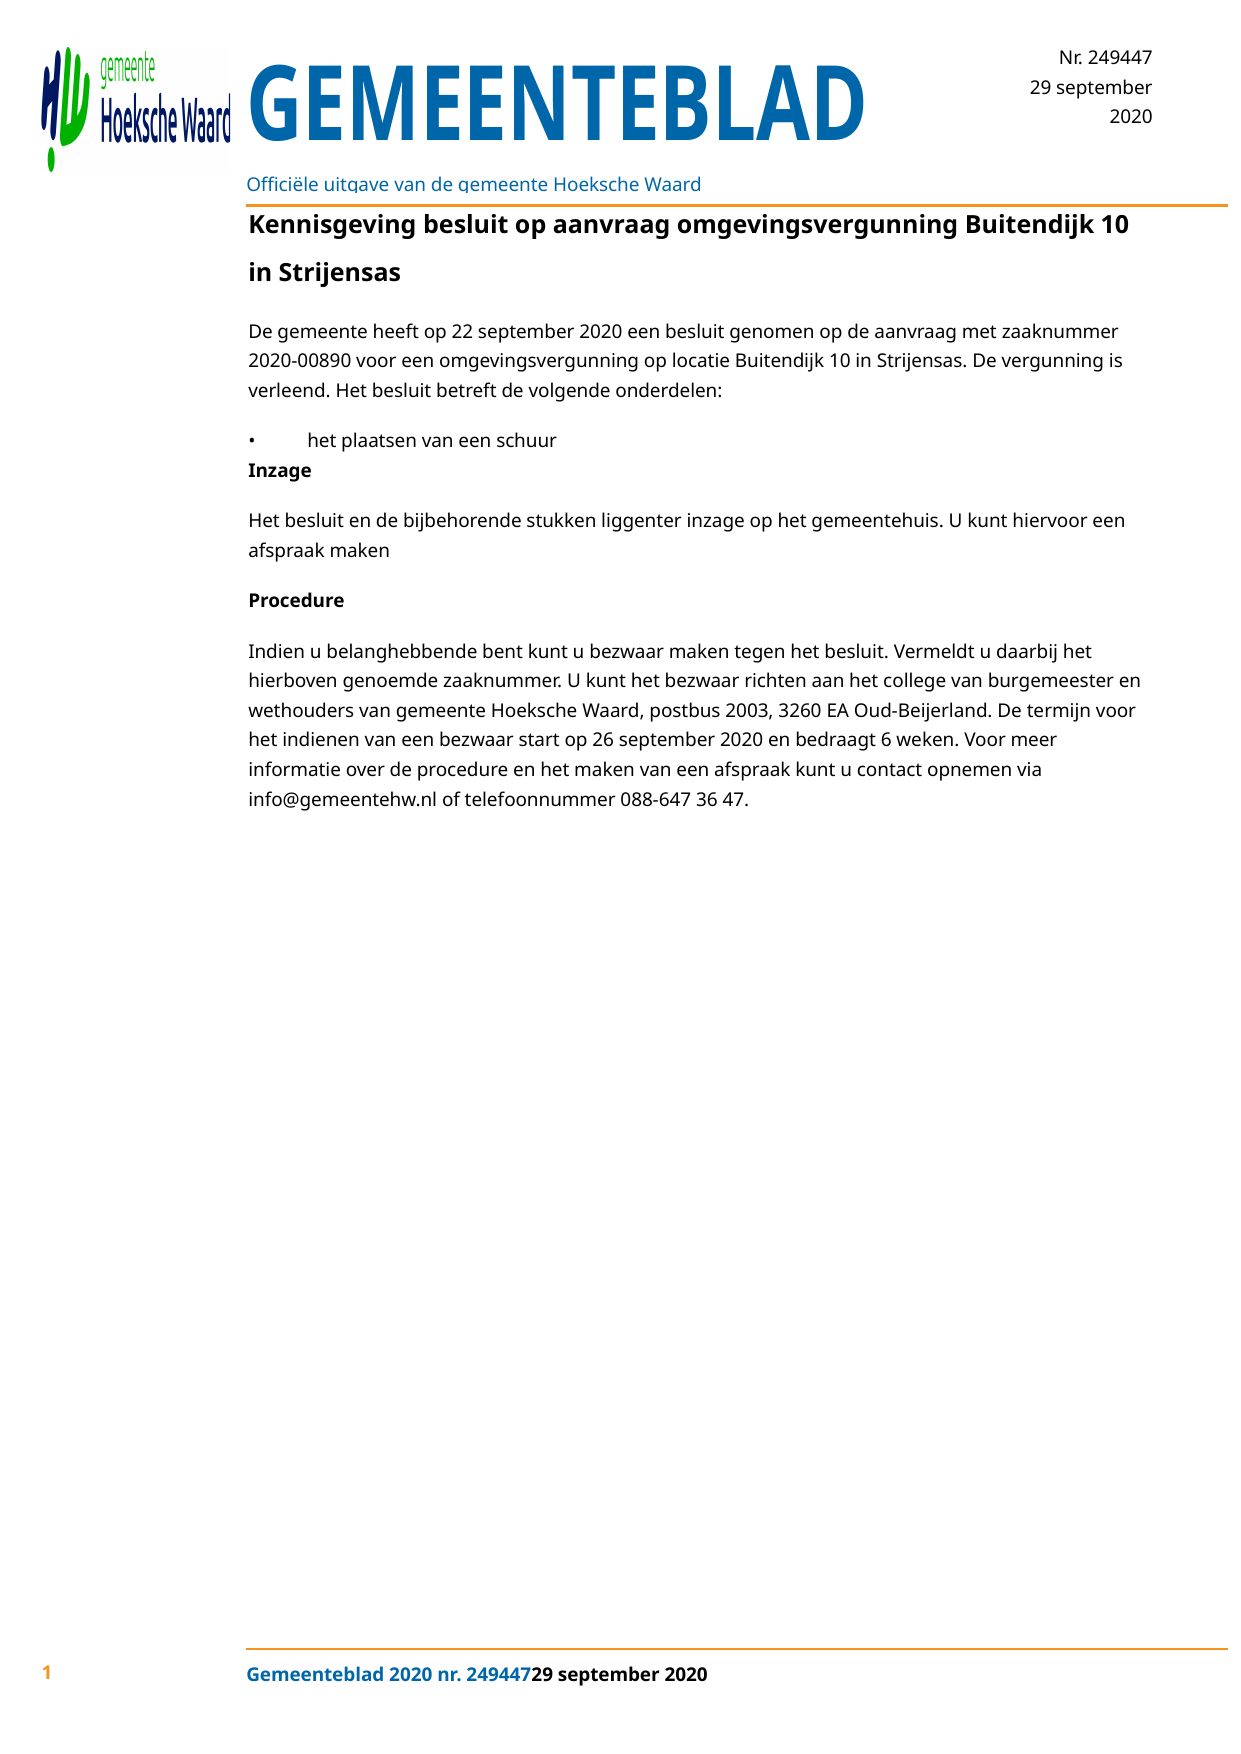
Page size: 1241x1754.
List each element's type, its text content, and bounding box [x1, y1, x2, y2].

picture [41, 47, 231, 172]
text Procedure [248, 587, 1152, 613]
text Kennisgeving besluit op aanvraag omgevingsvergunning Buitendijk 10 in Strijensas [248, 207, 1152, 288]
text Indien u belanghebbende bent kunt u bezwaar maken tegen het besluit. Vermeldt u daarbij het hierboven genoemde zaaknummer. U kunt het bezwaar richten aan het college van burgemeester en wethouders van gemeente Hoeksche Waard, postbus 2003, 3260 EA Oud-Beijerland. De termijn voor het indienen van een bezwaar start op 26 september 2020 en bedraagt 6 weken. Voor meer informatie over de procedure en het maken van een afspraak kunt u contact opnemen via info@gemeentehw.nl of telefoonnummer 088-647 36 47. [248, 638, 1152, 812]
text De gemeente heeft op 22 september 2020 een besluit genomen op de aanvraag met zaaknummer 2020-00890 voor een omgevingsvergunning op locatie Buitendijk 10 in Strijensas. De vergunning is verleend. Het besluit betreft de volgende onderdelen: [248, 318, 1152, 403]
text Inzage [248, 457, 1152, 483]
list het plaatsen van een schuur [248, 427, 1152, 453]
text Het besluit en de bijbehorende stukken liggenter inzage op het gemeentehuis. U kunt hiervoor een afspraak maken [248, 507, 1152, 563]
